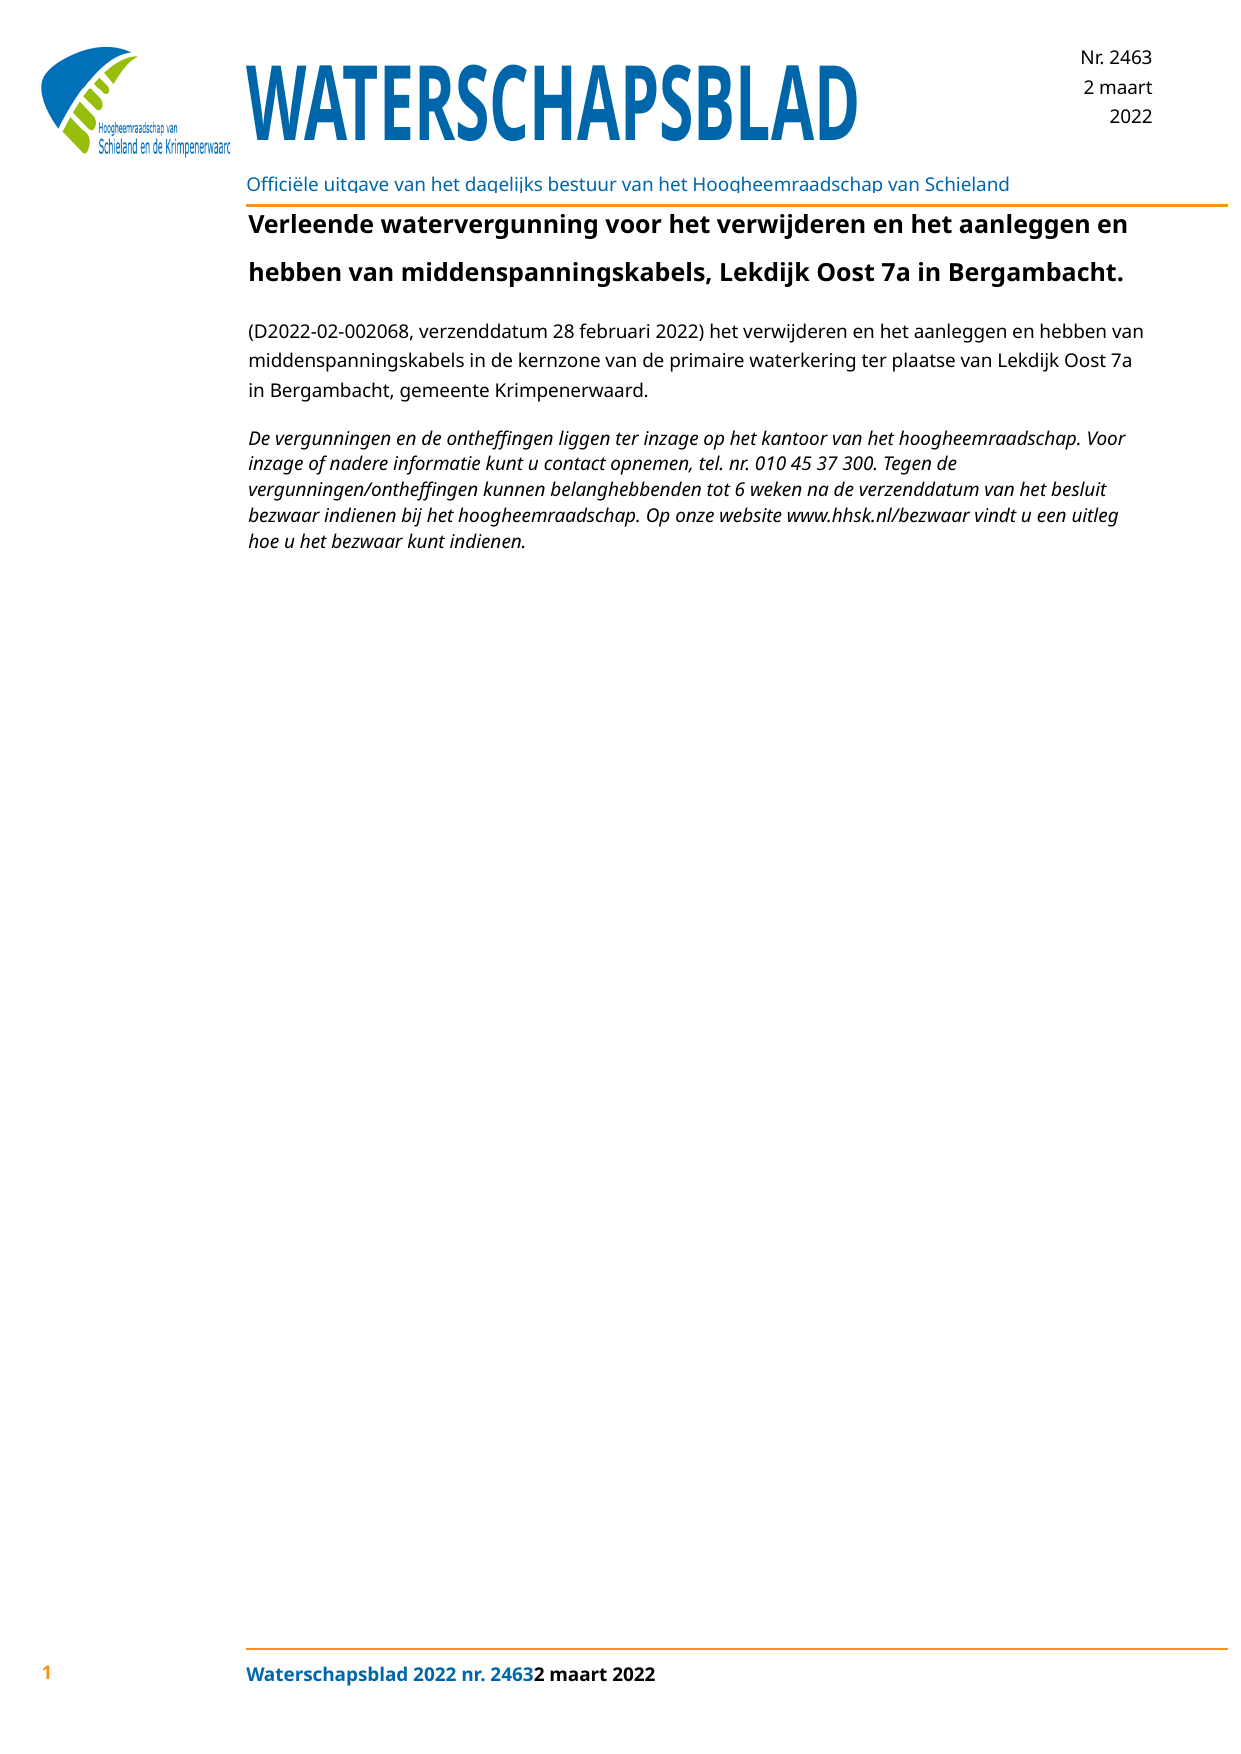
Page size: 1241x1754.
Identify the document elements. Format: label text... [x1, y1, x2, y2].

text De vergunningen en de ontheffingen liggen ter inzage op het kantoor van het hoogheemraadschap. Voor inzage of nadere informatie kunt u contact opnemen, tel. nr. 010 45 37 300. Tegen de vergunningen/ontheffingen kunnen belanghebbenden tot 6 weken na de verzenddatum van het besluit bezwaar indienen bij het hoogheemraadschap. Op onze website www.hhsk.nl/bezwaar vindt u een uitleg hoe u het bezwaar kunt indienen. [248, 425, 1152, 553]
text (D2022-02-002068, verzenddatum 28 februari 2022) het verwijderen en het aanleggen en hebben van middenspanningskabels in de kernzone van de primaire waterkering ter plaatse van Lekdijk Oost 7a in Bergambacht, gemeente Krimpenerwaard. [248, 318, 1152, 403]
text Verleende watervergunning voor het verwijderen en het aanleggen en hebben van middenspanningskabels, Lekdijk Oost 7a in Bergambacht. [248, 207, 1152, 288]
picture [41, 47, 231, 172]
